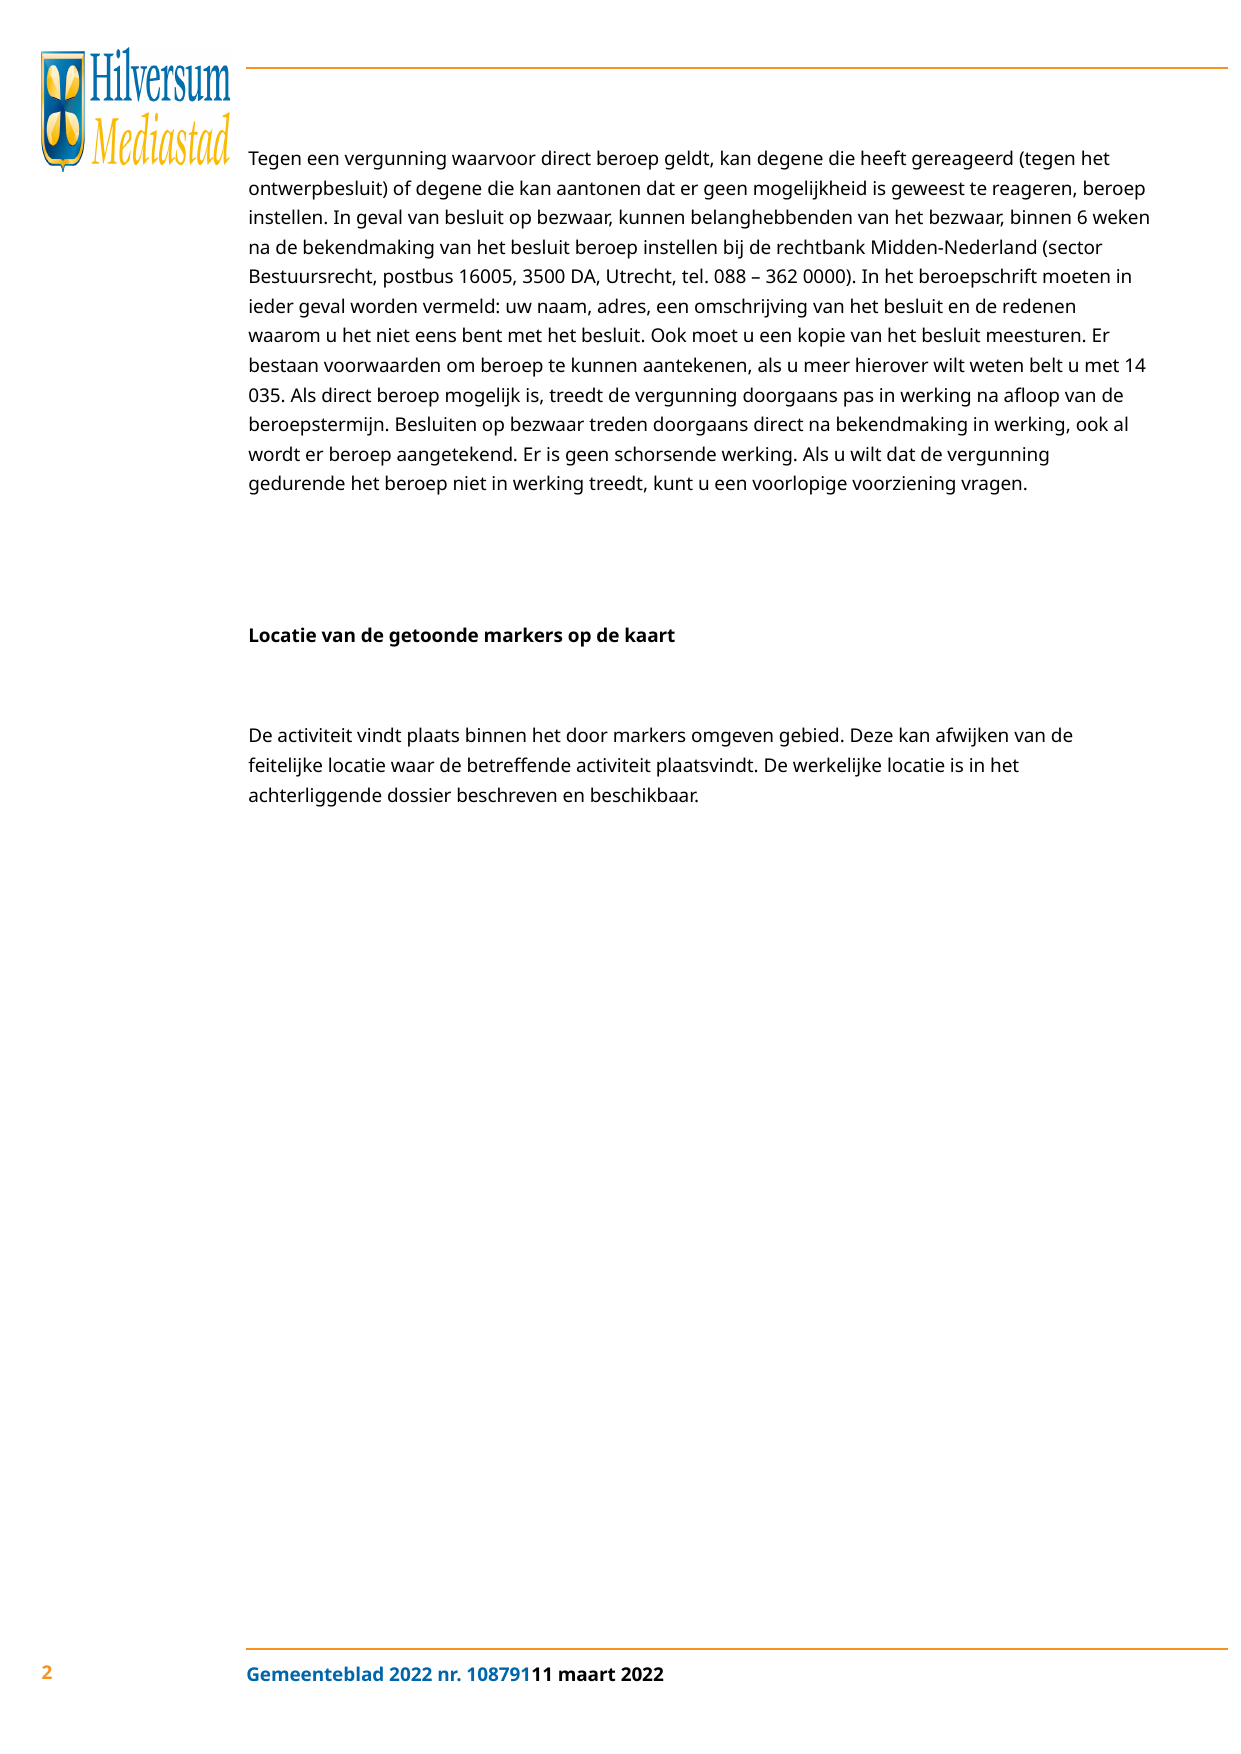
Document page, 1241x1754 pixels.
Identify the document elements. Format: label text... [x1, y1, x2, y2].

picture [41, 47, 231, 172]
text Tegen een vergunning waarvoor direct beroep geldt, kan degene die heeft gereageerd (tegen het ontwerpbesluit) of degene die kan aantonen dat er geen mogelijkheid is geweest te reageren, beroep instellen. In geval van besluit op bezwaar, kunnen belanghebbenden van het bezwaar, binnen 6 weken na de bekendmaking van het besluit beroep instellen bij de rechtbank Midden-Nederland (sector Bestuursrecht, postbus 16005, 3500 DA, Utrecht, tel. 088 – 362 0000). In het beroepschrift moeten in ieder geval worden vermeld: uw naam, adres, een omschrijving van het besluit en de redenen waarom u het niet eens bent met het besluit. Ook moet u een kopie van het besluit meesturen. Er bestaan voorwaarden om beroep te kunnen aantekenen, als u meer hierover wilt weten belt u met 14 035. Als direct beroep mogelijk is, treedt de vergunning doorgaans pas in werking na afloop van de beroepstermijn. Besluiten op bezwaar treden doorgaans direct na bekendmaking in werking, ook al wordt er beroep aangetekend. Er is geen schorsende werking. Als u wilt dat de vergunning gedurende het beroep niet in werking treedt, kunt u een voorlopige voorziening vragen. [248, 145, 1152, 496]
text Locatie van de getoonde markers op de kaart [248, 622, 1152, 648]
text De activiteit vindt plaats binnen het door markers omgeven gebied. Deze kan afwijken van de feitelijke locatie waar de betreffende activiteit plaatsvindt. De werkelijke locatie is in het achterliggende dossier beschreven en beschikbaar. [248, 723, 1152, 808]
